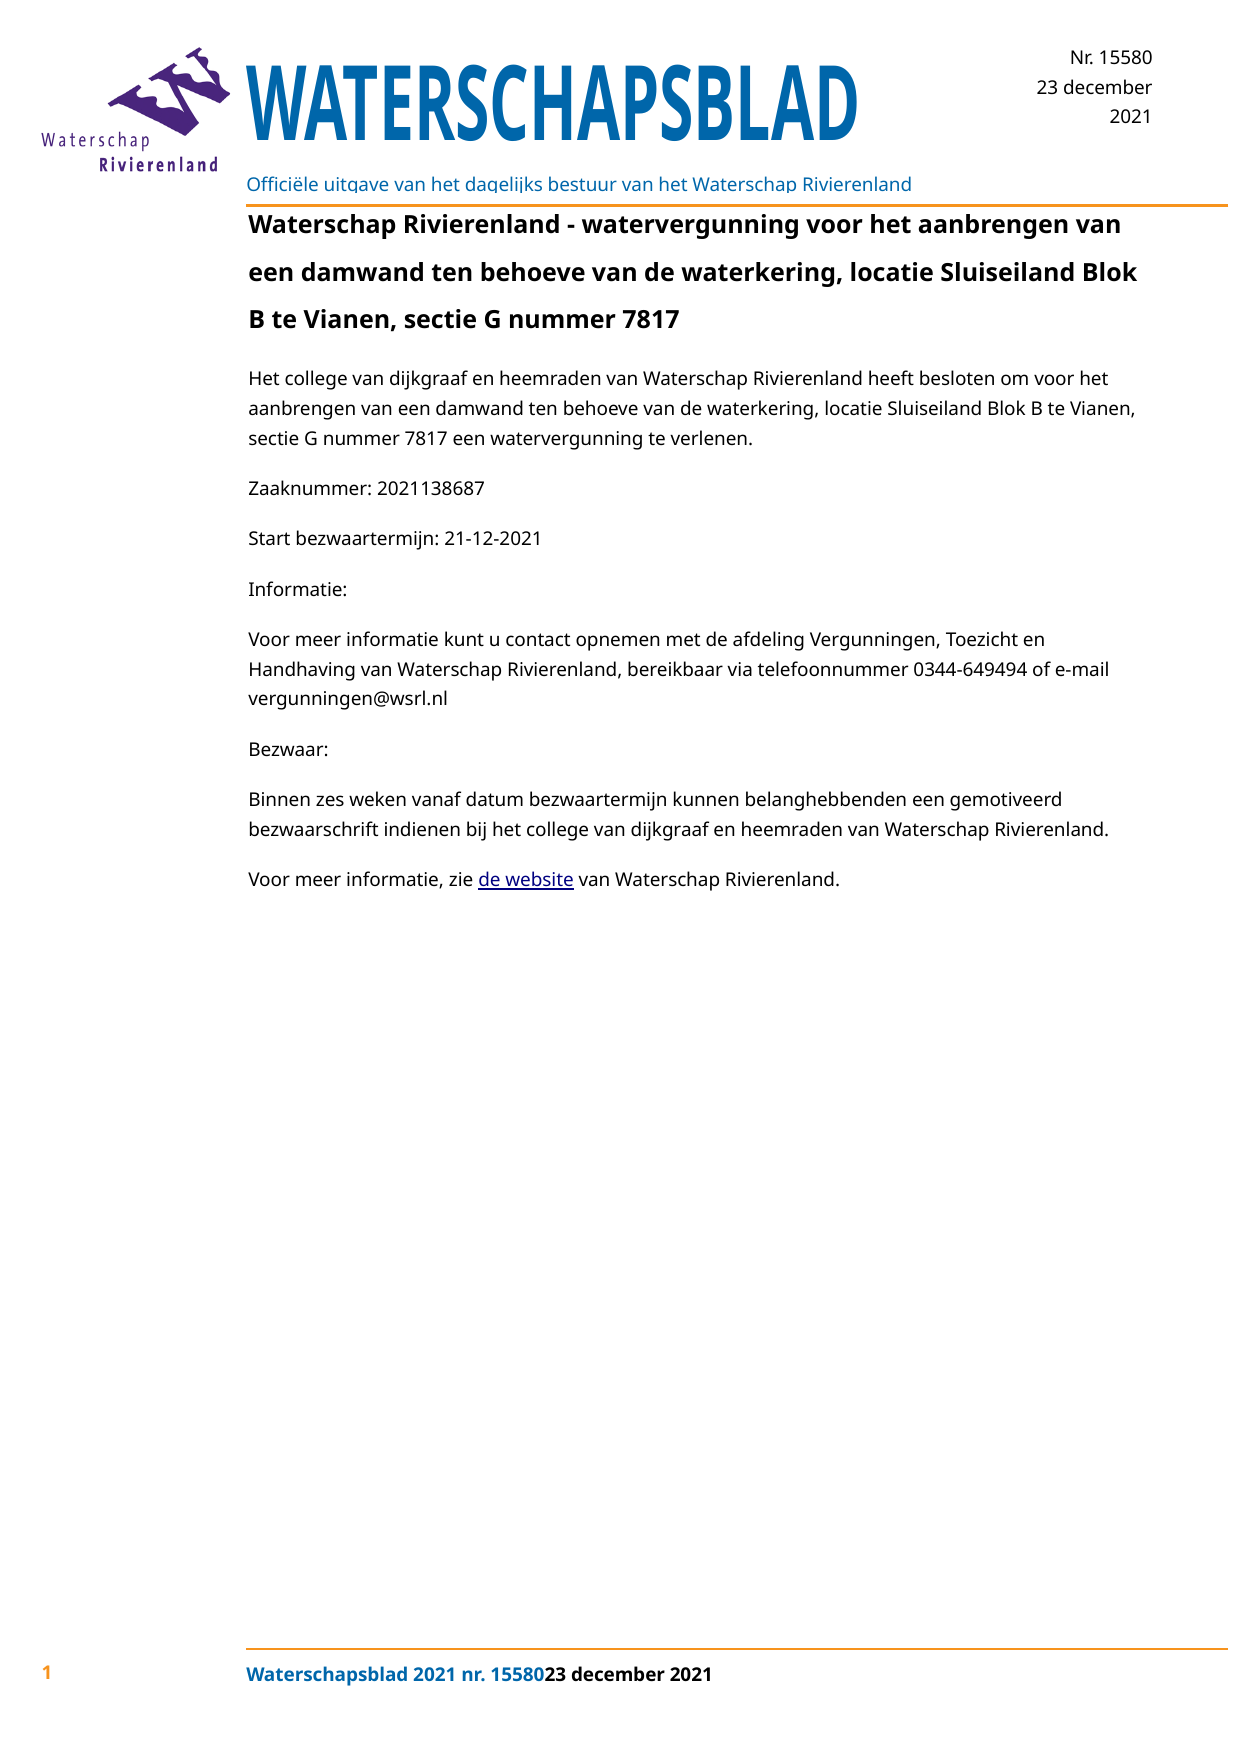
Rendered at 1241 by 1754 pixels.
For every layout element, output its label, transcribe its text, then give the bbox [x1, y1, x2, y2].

text Start bezwaartermijn: 21-12-2021 [248, 526, 1152, 551]
text Het college van dijkgraaf en heemraden van Waterschap Rivierenland heeft besloten om voor het aanbrengen van een damwand ten behoeve van de waterkering, locatie Sluiseiland Blok B te Vianen, sectie G nummer 7817 een watervergunning te verlenen. [248, 366, 1152, 450]
text Voor meer informatie kunt u contact opnemen met de afdeling Vergunningen, Toezicht en Handhaving van Waterschap Rivierenland, bereikbaar via telefoonnummer 0344-649494 of e-mail vergunningen@wsrl.nl [248, 626, 1152, 711]
text Bezwaar: [248, 736, 1152, 762]
text Waterschap Rivierenland - watervergunning voor het aanbrengen van een damwand ten behoeve van de waterkering, locatie Sluiseiland Blok B te Vianen, sectie G nummer 7817 [248, 207, 1152, 336]
text Informatie: [248, 576, 1152, 602]
text Zaaknummer: 2021138687 [248, 475, 1152, 501]
text Voor meer informatie, zie de website van Waterschap Rivierenland. [248, 866, 1152, 892]
text Binnen zes weken vanaf datum bezwaartermijn kunnen belanghebbenden een gemotiveerd bezwaarschrift indienen bij het college van dijkgraaf en heemraden van Waterschap Rivierenland. [248, 786, 1152, 842]
picture [41, 47, 231, 172]
